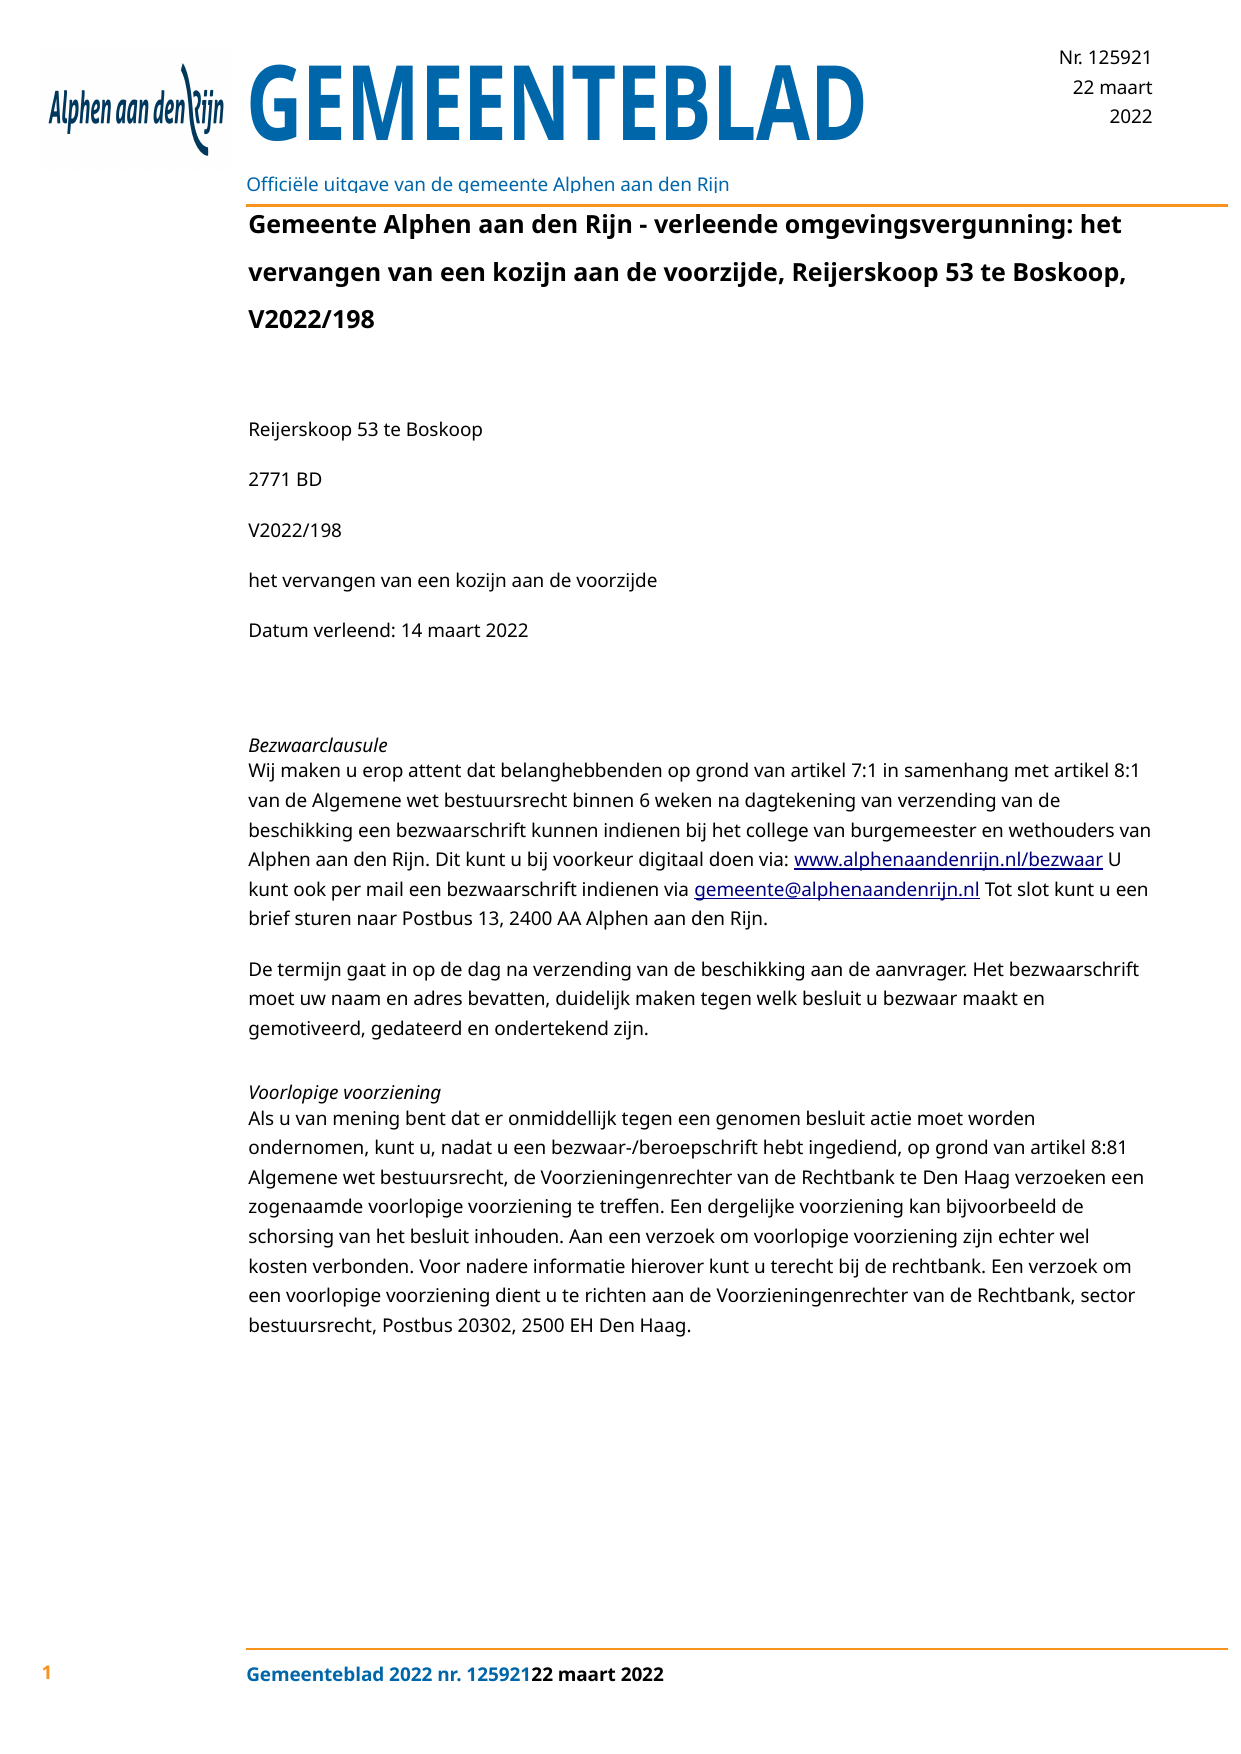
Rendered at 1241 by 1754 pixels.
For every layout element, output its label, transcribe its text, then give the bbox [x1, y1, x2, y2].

text V2022/198 [248, 517, 1152, 542]
text Wij maken u erop attent dat belanghebbenden op grond van artikel 7:1 in samenhang met artikel 8:1 van de Algemene wet bestuursrecht binnen 6 weken na dagtekening van verzending van de beschikking een bezwaarschrift kunnen indienen bij het college van burgemeester en wethouders van Alphen aan den Rijn. Dit kunt u bij voorkeur digitaal doen via: www.alphenaandenrijn.nl/bezwaar U kunt ook per mail een bezwaarschrift indienen via gemeente@alphenaandenrijn.nl Tot slot kunt u een brief sturen naar Postbus 13, 2400 AA Alphen aan den Rijn. [248, 758, 1152, 931]
text Reijerskoop 53 te Boskoop [248, 416, 1152, 442]
text Als u van mening bent dat er onmiddellijk tegen een genomen besluit actie moet worden ondernomen, kunt u, nadat u een bezwaar-/beroepschrift hebt ingediend, op grond van artikel 8:81 Algemene wet bestuursrecht, de Voorzieningenrechter van de Rechtbank te Den Haag verzoeken een zogenaamde voorlopige voorziening te treffen. Een dergelijke voorziening kan bijvoorbeeld de schorsing van het besluit inhouden. Aan een verzoek om voorlopige voorziening zijn echter wel kosten verbonden. Voor nadere informatie hierover kunt u terecht bij de rechtbank. Een verzoek om een voorlopige voorziening dient u te richten aan de Voorzieningenrechter van de Rechtbank, sector bestuursrecht, Postbus 20302, 2500 EH Den Haag. [248, 1105, 1152, 1338]
text Datum verleend: 14 maart 2022 [248, 618, 1152, 643]
text 2771 BD [248, 466, 1152, 492]
text het vervangen van een kozijn aan de voorzijde [248, 567, 1152, 593]
picture [41, 47, 231, 172]
text De termijn gaat in op de dag na verzending van de beschikking aan de aanvrager. Het bezwaarschrift moet uw naam en adres bevatten, duidelijk maken tegen welk besluit u bezwaar maakt en gemotiveerd, gedateerd en ondertekend zijn. [248, 956, 1152, 1041]
text Voorlopige voorziening [248, 1079, 1152, 1105]
text Gemeente Alphen aan den Rijn - verleende omgevingsvergunning: het vervangen van een kozijn aan de voorzijde, Reijerskoop 53 te Boskoop, V2022/198 [248, 207, 1152, 336]
text Bezwaarclausule [248, 732, 1152, 758]
